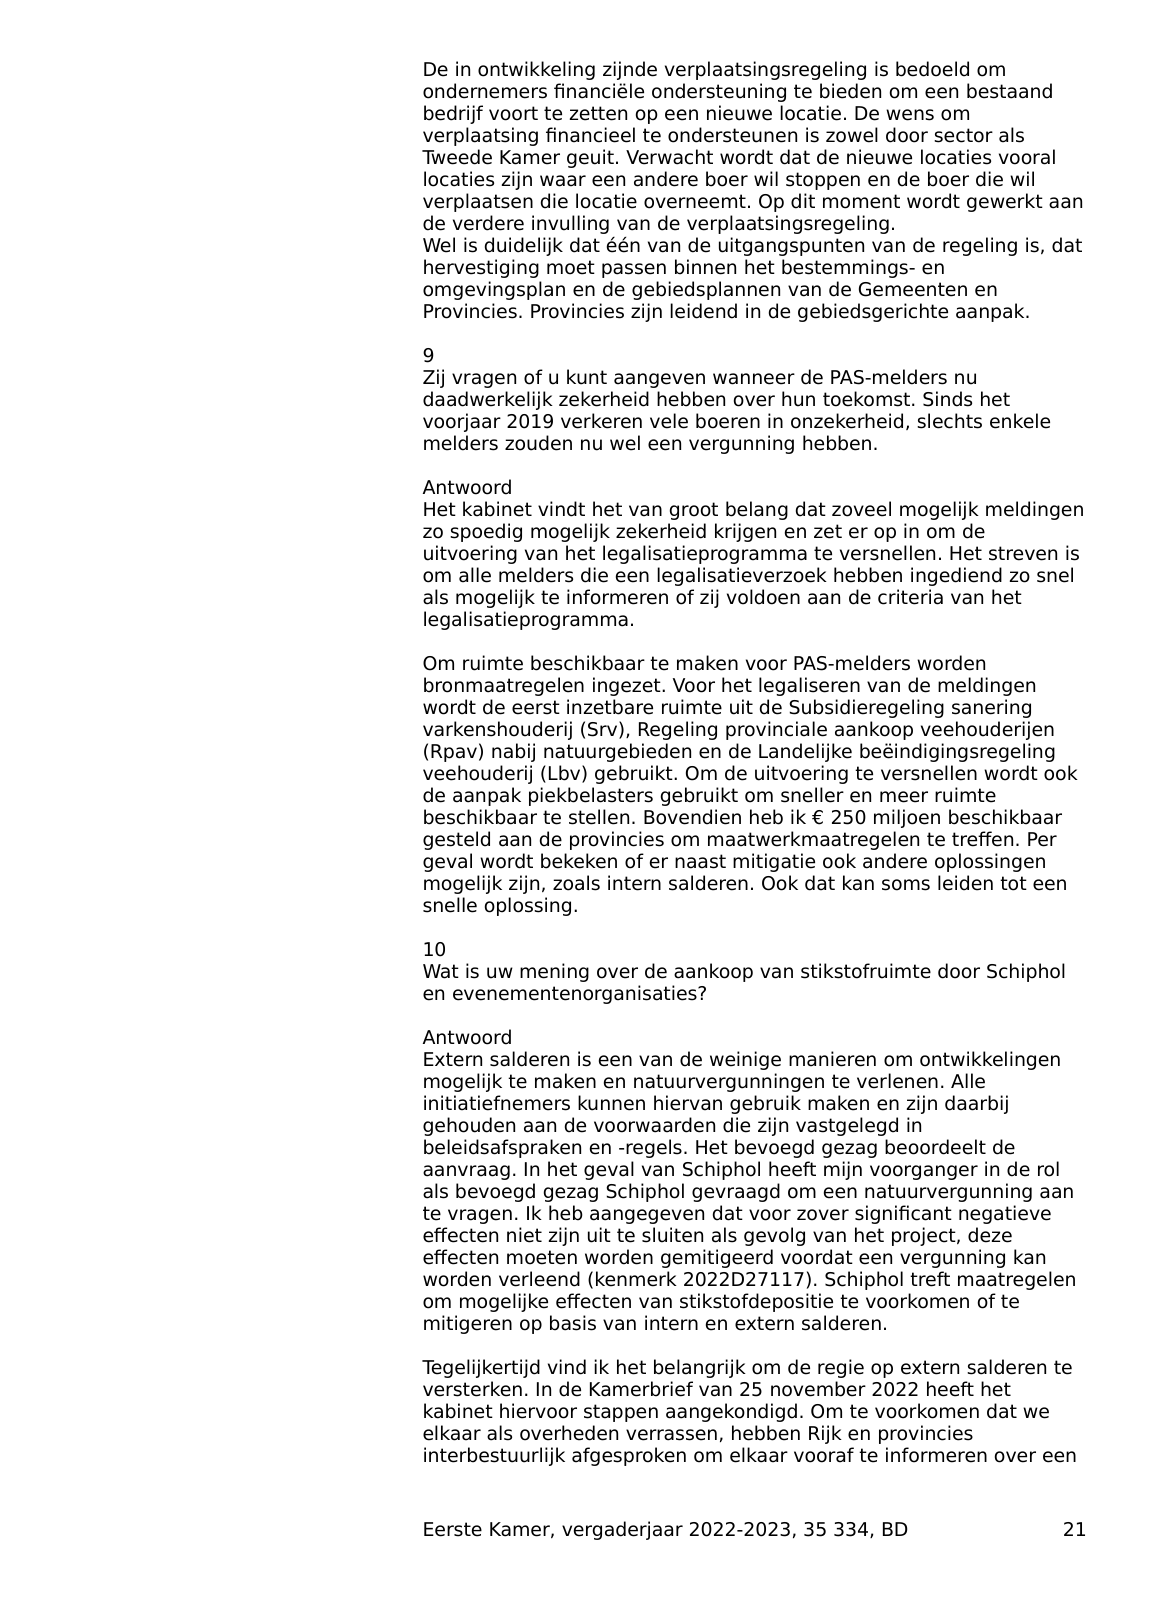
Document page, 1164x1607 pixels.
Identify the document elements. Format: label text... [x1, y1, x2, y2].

text Het kabinet vindt het van groot belang dat zoveel mogelijk meldingen zo spoedig mogelijk zekerheid krijgen en zet er op in om de uitvoering van het legalisatieprogramma te versnellen. Het streven is om alle melders die een legalisatieverzoek hebben ingediend zo snel als mogelijk te informeren of zij voldoen aan de criteria van het legalisatieprogramma. [422, 499, 1087, 631]
text Antwoord [422, 1027, 1087, 1049]
text Wel is duidelijk dat één van de uitgangspunten van de regeling is, dat hervestiging moet passen binnen het bestemmings- en omgevingsplan en de gebiedsplannen van de Gemeenten en Provincies. Provincies zijn leidend in de gebiedsgerichte aanpak. [422, 235, 1087, 323]
text De in ontwikkeling zijnde verplaatsingsregeling is bedoeld om ondernemers financiële ondersteuning te bieden om een bestaand bedrijf voort te zetten op een nieuwe locatie. De wens om verplaatsing financieel te ondersteunen is zowel door sector als Tweede Kamer geuit. Verwacht wordt dat de nieuwe locaties vooral locaties zijn waar een andere boer wil stoppen en de boer die wil verplaatsen die locatie overneemt. Op dit moment wordt gewerkt aan de verdere invulling van de verplaatsingsregeling. [422, 59, 1087, 235]
text Wat is uw mening over de aankoop van stikstofruimte door Schiphol en evenementenorganisaties? [422, 961, 1087, 1005]
text Extern salderen is een van de weinige manieren om ontwikkelingen mogelijk te maken en natuurvergunningen te verlenen. Alle initiatiefnemers kunnen hiervan gebruik maken en zijn daarbij gehouden aan de voorwaarden die zijn vastgelegd in beleidsafspraken en -regels. Het bevoegd gezag beoordeelt de aanvraag. In het geval van Schiphol heeft mijn voorganger in de rol als bevoegd gezag Schiphol gevraagd om een natuurvergunning aan te vragen. Ik heb aangegeven dat voor zover significant negatieve effecten niet zijn uit te sluiten als gevolg van het project, deze effecten moeten worden gemitigeerd voordat een vergunning kan worden verleend (kenmerk 2022D27117). Schiphol treft maatregelen om mogelijke effecten van stikstofdepositie te voorkomen of te mitigeren op basis van intern en extern salderen. [422, 1049, 1087, 1335]
text Om ruimte beschikbaar te maken voor PAS-melders worden bronmaatregelen ingezet. Voor het legaliseren van de meldingen wordt de eerst inzetbare ruimte uit de Subsidieregeling sanering varkenshouderij (Srv), Regeling provinciale aankoop veehouderijen (Rpav) nabij natuurgebieden en de Landelijke beëindigingsregeling veehouderij (Lbv) gebruikt. Om de uitvoering te versnellen wordt ook de aanpak piekbelasters gebruikt om sneller en meer ruimte beschikbaar te stellen. Bovendien heb ik € 250 miljoen beschikbaar gesteld aan de provincies om maatwerkmaatregelen te treffen. Per geval wordt bekeken of er naast mitigatie ook andere oplossingen mogelijk zijn, zoals intern salderen. Ook dat kan soms leiden tot een snelle oplossing. [422, 653, 1087, 917]
text Zij vragen of u kunt aangeven wanneer de PAS-melders nu daadwerkelijk zekerheid hebben over hun toekomst. Sinds het voorjaar 2019 verkeren vele boeren in onzekerheid, slechts enkele melders zouden nu wel een vergunning hebben. [422, 367, 1087, 455]
text 10 [422, 939, 1087, 961]
text 9 [422, 345, 1087, 367]
text Tegelijkertijd vind ik het belangrijk om de regie op extern salderen te versterken. In de Kamerbrief van 25 november 2022 heeft het kabinet hiervoor stappen aangekondigd. Om te voorkomen dat we elkaar als overheden verrassen, hebben Rijk en provincies interbestuurlijk afgesproken om elkaar vooraf te informeren over een [422, 1357, 1087, 1467]
text Antwoord [422, 477, 1087, 499]
